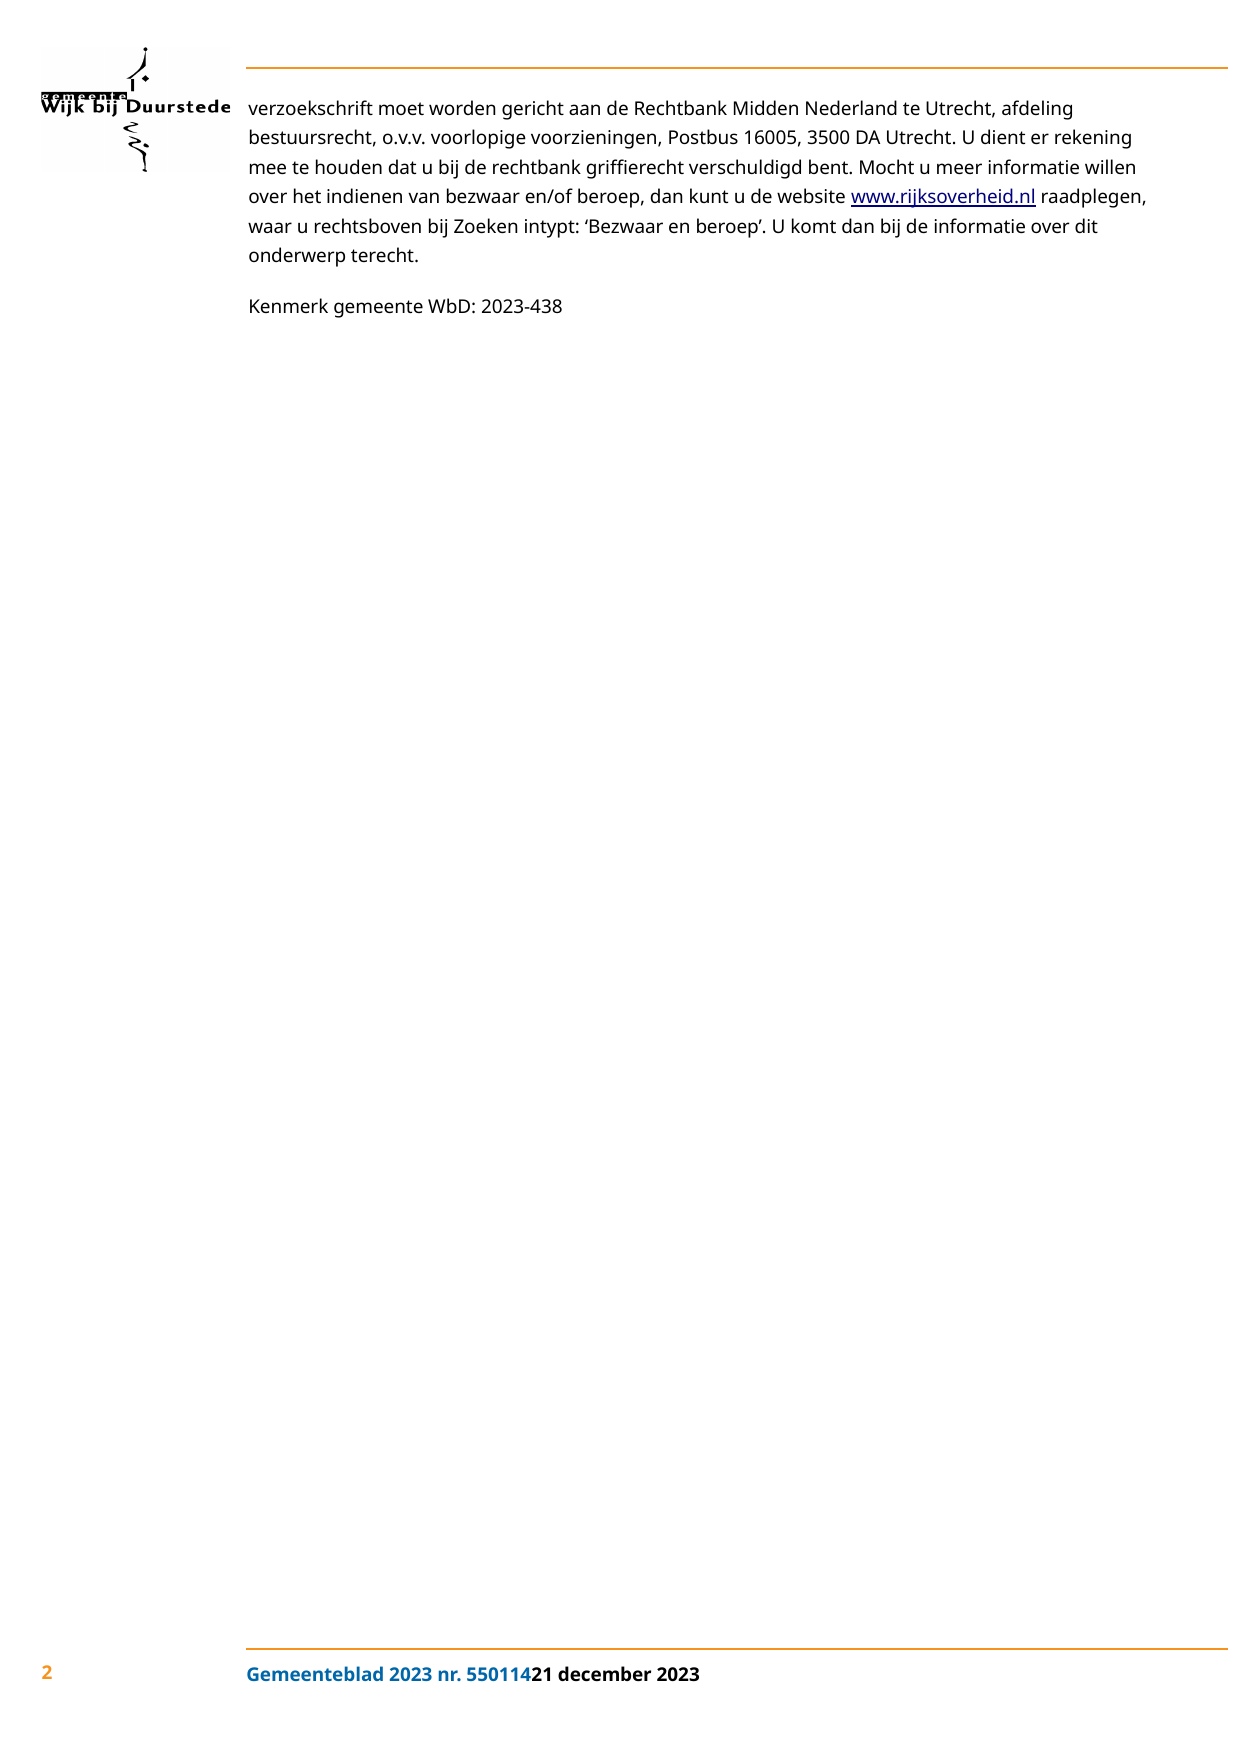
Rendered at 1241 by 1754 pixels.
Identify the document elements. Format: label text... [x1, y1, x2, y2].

text verzoekschrift moet worden gericht aan de Rechtbank Midden Nederland te Utrecht, afdeling bestuursrecht, o.v.v. voorlopige voorzieningen, Postbus 16005, 3500 DA Utrecht. U dient er rekening mee te houden dat u bij de rechtbank griffierecht verschuldigd bent. Mocht u meer informatie willen over het indienen van bezwaar en/of beroep, dan kunt u de website www.rijksoverheid.nl raadplegen, waar u rechtsboven bij Zoeken intypt: ‘Bezwaar en beroep’. U komt dan bij de informatie over dit onderwerp terecht. [248, 95, 1152, 268]
text Kenmerk gemeente WbD: 2023-438 [248, 293, 1152, 319]
picture [41, 47, 231, 172]
